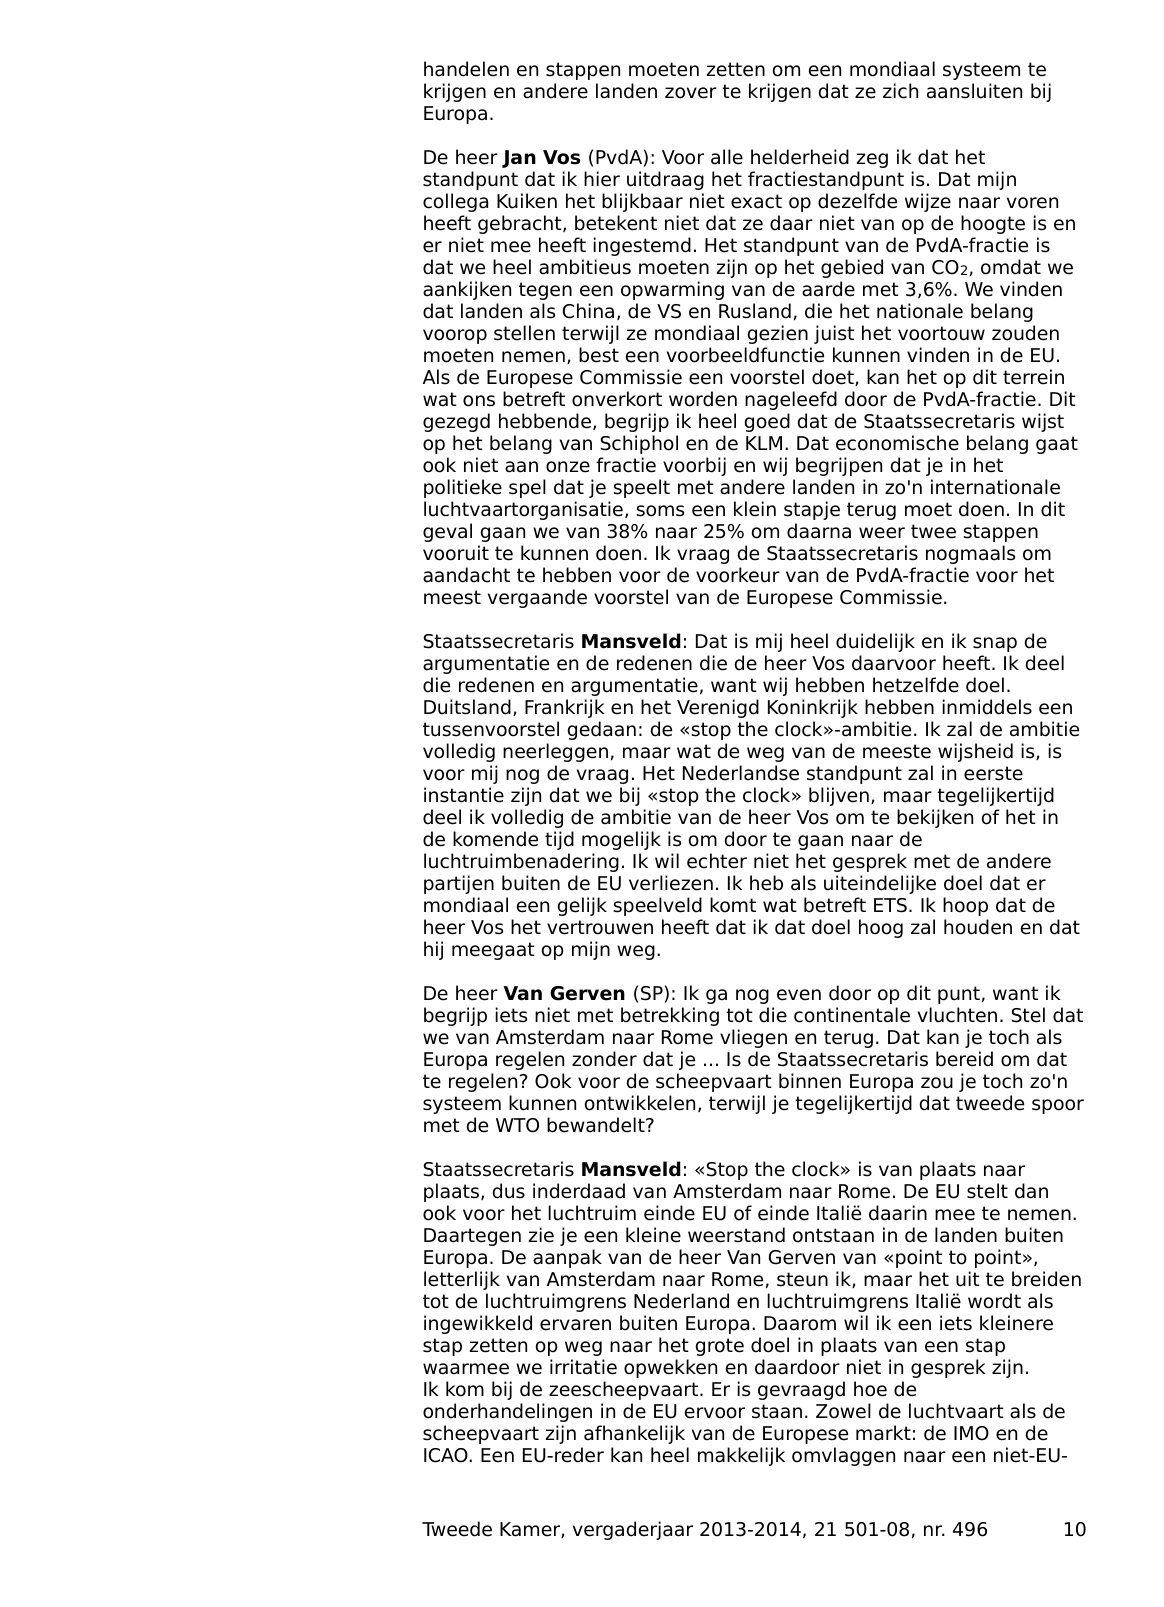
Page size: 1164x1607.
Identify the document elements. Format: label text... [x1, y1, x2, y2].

text Ik kom bij de zeescheepvaart. Er is gevraagd hoe de onderhandelingen in de EU ervoor staan. Zowel de luchtvaart als de scheepvaart zijn afhankelijk van de Europese markt: de IMO en de ICAO. Een EU-reder kan heel makkelijk omvlaggen naar een niet-EU- [422, 1379, 1087, 1467]
text De heer Van Gerven (SP): Ik ga nog even door op dit punt, want ik begrijp iets niet met betrekking tot die continentale vluchten. Stel dat we van Amsterdam naar Rome vliegen en terug. Dat kan je toch als Europa regelen zonder dat je ... Is de Staatssecretaris bereid om dat te regelen? Ook voor de scheepvaart binnen Europa zou je toch zo'n systeem kunnen ontwikkelen, terwijl je tegelijkertijd dat tweede spoor met de WTO bewandelt? [422, 983, 1087, 1137]
text Staatssecretaris Mansveld: «Stop the clock» is van plaats naar plaats, dus inderdaad van Amsterdam naar Rome. De EU stelt dan ook voor het luchtruim einde EU of einde Italië daarin mee te nemen. Daartegen zie je een kleine weerstand ontstaan in de landen buiten Europa. De aanpak van de heer Van Gerven van «point to point», letterlijk van Amsterdam naar Rome, steun ik, maar het uit te breiden tot de luchtruimgrens Nederland en luchtruimgrens Italië wordt als ingewikkeld ervaren buiten Europa. Daarom wil ik een iets kleinere stap zetten op weg naar het grote doel in plaats van een stap waarmee we irritatie opwekken en daardoor niet in gesprek zijn. [422, 1159, 1087, 1379]
text Staatssecretaris Mansveld: Dat is mij heel duidelijk en ik snap de argumentatie en de redenen die de heer Vos daarvoor heeft. Ik deel die redenen en argumentatie, want wij hebben hetzelfde doel. Duitsland, Frankrijk en het Verenigd Koninkrijk hebben inmiddels een tussenvoorstel gedaan: de «stop the clock»-ambitie. Ik zal de ambitie volledig neerleggen, maar wat de weg van de meeste wijsheid is, is voor mij nog de vraag. Het Nederlandse standpunt zal in eerste instantie zijn dat we bij «stop the clock» blijven, maar tegelijkertijd deel ik volledig de ambitie van de heer Vos om te bekijken of het in de komende tijd mogelijk is om door te gaan naar de luchtruimbenadering. Ik wil echter niet het gesprek met de andere partijen buiten de EU verliezen. Ik heb als uiteindelijke doel dat er mondiaal een gelijk speelveld komt wat betreft ETS. Ik hoop dat de heer Vos het vertrouwen heeft dat ik dat doel hoog zal houden en dat hij meegaat op mijn weg. [422, 631, 1087, 961]
text handelen en stappen moeten zetten om een mondiaal systeem te krijgen en andere landen zover te krijgen dat ze zich aansluiten bij Europa. [422, 59, 1087, 125]
text De heer Jan Vos (PvdA): Voor alle helderheid zeg ik dat het standpunt dat ik hier uitdraag het fractiestandpunt is. Dat mijn collega Kuiken het blijkbaar niet exact op dezelfde wijze naar voren heeft gebracht, betekent niet dat ze daar niet van op de hoogte is en er niet mee heeft ingestemd. Het standpunt van de PvdA-fractie is dat we heel ambitieus moeten zijn op het gebied van CO2, omdat we aankijken tegen een opwarming van de aarde met 3,6%. We vinden dat landen als China, de VS en Rusland, die het nationale belang voorop stellen terwijl ze mondiaal gezien juist het voortouw zouden moeten nemen, best een voorbeeldfunctie kunnen vinden in de EU. Als de Europese Commissie een voorstel doet, kan het op dit terrein wat ons betreft onverkort worden nageleefd door de PvdA-fractie. Dit gezegd hebbende, begrijp ik heel goed dat de Staatssecretaris wijst op het belang van Schiphol en de KLM. Dat economische belang gaat ook niet aan onze fractie voorbij en wij begrijpen dat je in het politieke spel dat je speelt met andere landen in zo'n internationale luchtvaartorganisatie, soms een klein stapje terug moet doen. In dit geval gaan we van 38% naar 25% om daarna weer twee stappen vooruit te kunnen doen. Ik vraag de Staatssecretaris nogmaals om aandacht te hebben voor de voorkeur van de PvdA-fractie voor het meest vergaande voorstel van de Europese Commissie. [422, 147, 1087, 609]
